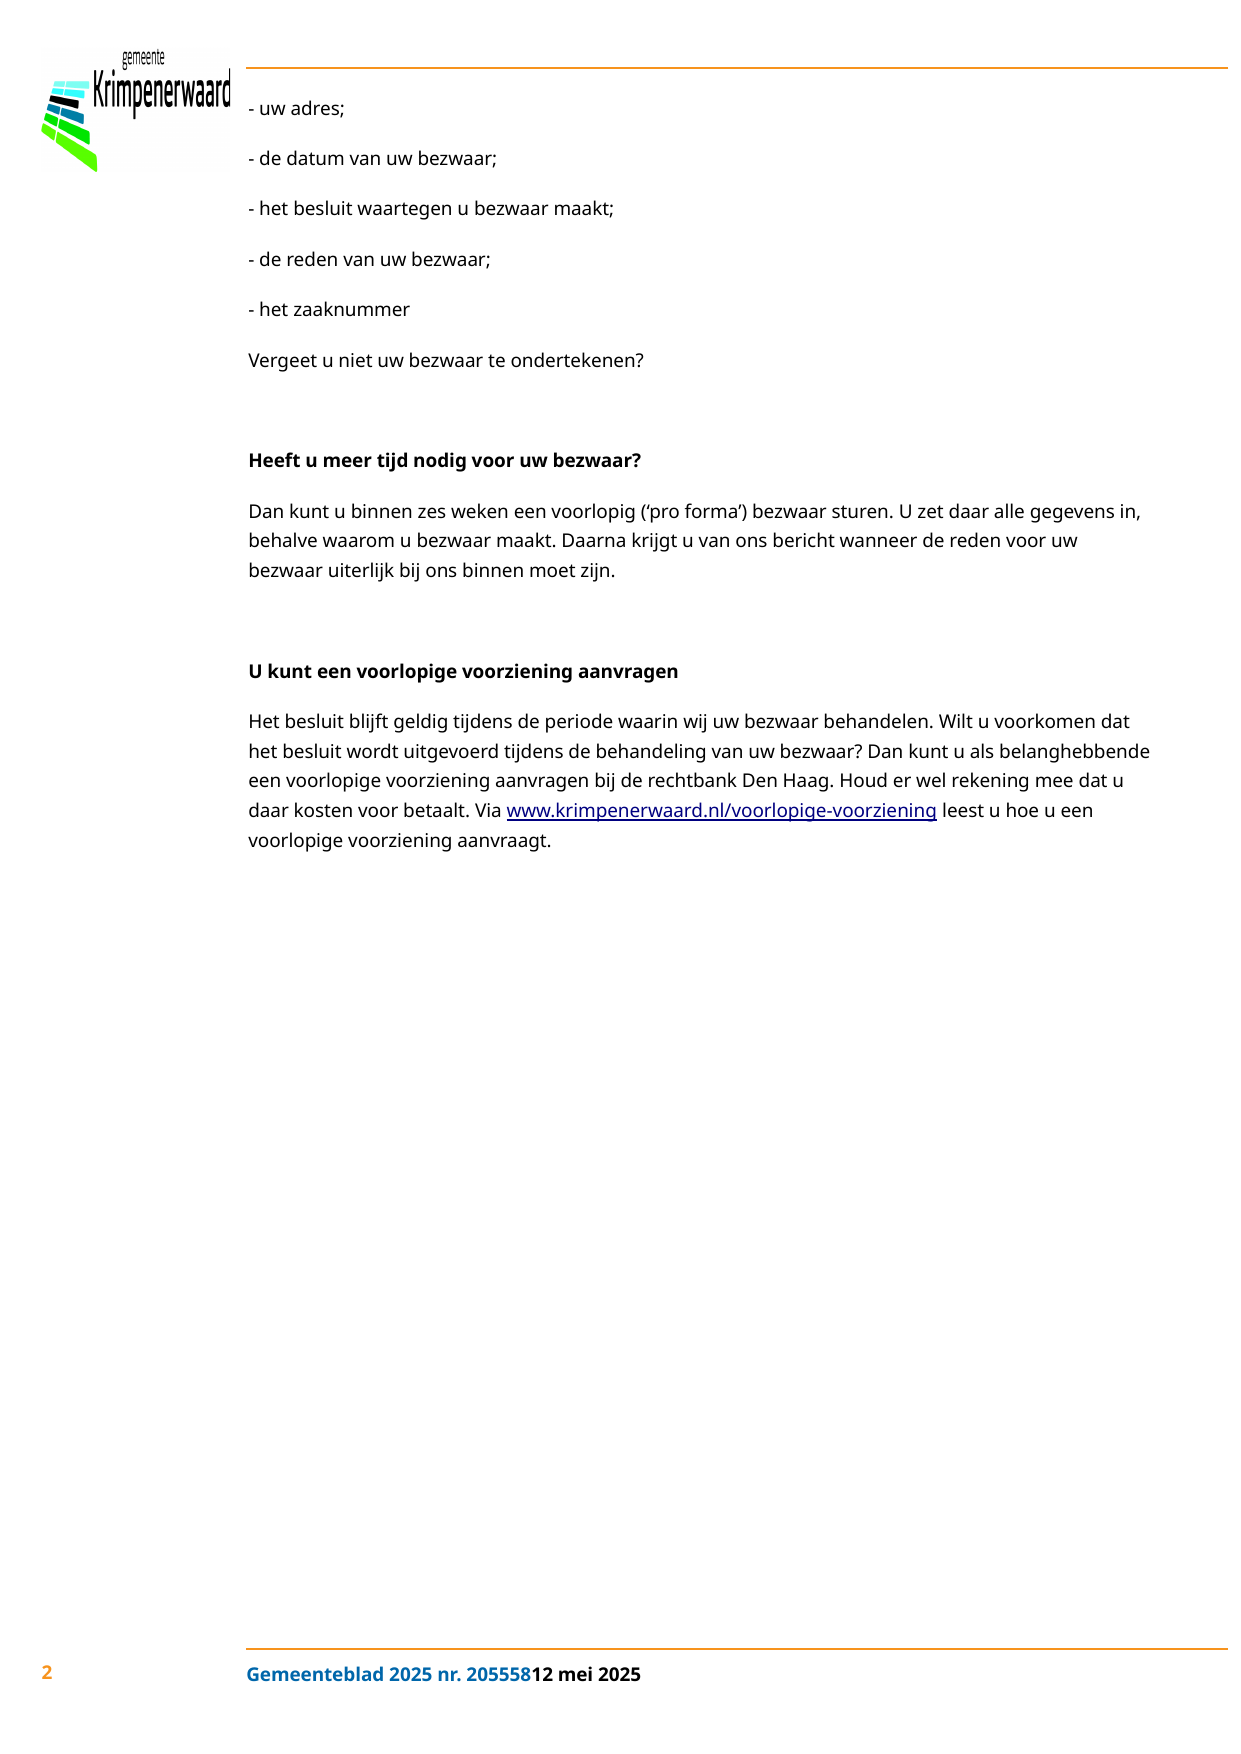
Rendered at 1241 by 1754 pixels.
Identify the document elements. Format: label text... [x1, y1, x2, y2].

text Dan kunt u binnen zes weken een voorlopig (‘pro forma’) bezwaar sturen. U zet daar alle gegevens in, behalve waarom u bezwaar maakt. Daarna krijgt u van ons bericht wanneer de reden voor uw bezwaar uiterlijk bij ons binnen moet zijn. [248, 498, 1152, 583]
text - de reden van uw bezwaar; [248, 246, 1152, 272]
text Heeft u meer tijd nodig voor uw bezwaar? [248, 448, 1152, 473]
picture [41, 47, 231, 172]
text - het besluit waartegen u bezwaar maakt; [248, 196, 1152, 221]
text - de datum van uw bezwaar; [248, 145, 1152, 171]
text - uw adres; [248, 95, 1152, 121]
text Het besluit blijft geldig tijdens de periode waarin wij uw bezwaar behandelen. Wilt u voorkomen dat het besluit wordt uitgevoerd tijdens de behandeling van uw bezwaar? Dan kunt u als belanghebbende een voorlopige voorziening aanvragen bij de rechtbank Den Haag. Houd er wel rekening mee dat u daar kosten voor betaalt. Via www.krimpenerwaard.nl/voorlopige-voorziening leest u hoe u een voorlopige voorziening aanvraagt. [248, 708, 1152, 853]
text U kunt een voorlopige voorziening aanvragen [248, 658, 1152, 684]
text - het zaaknummer [248, 296, 1152, 322]
text Vergeet u niet uw bezwaar te ondertekenen? [248, 347, 1152, 373]
